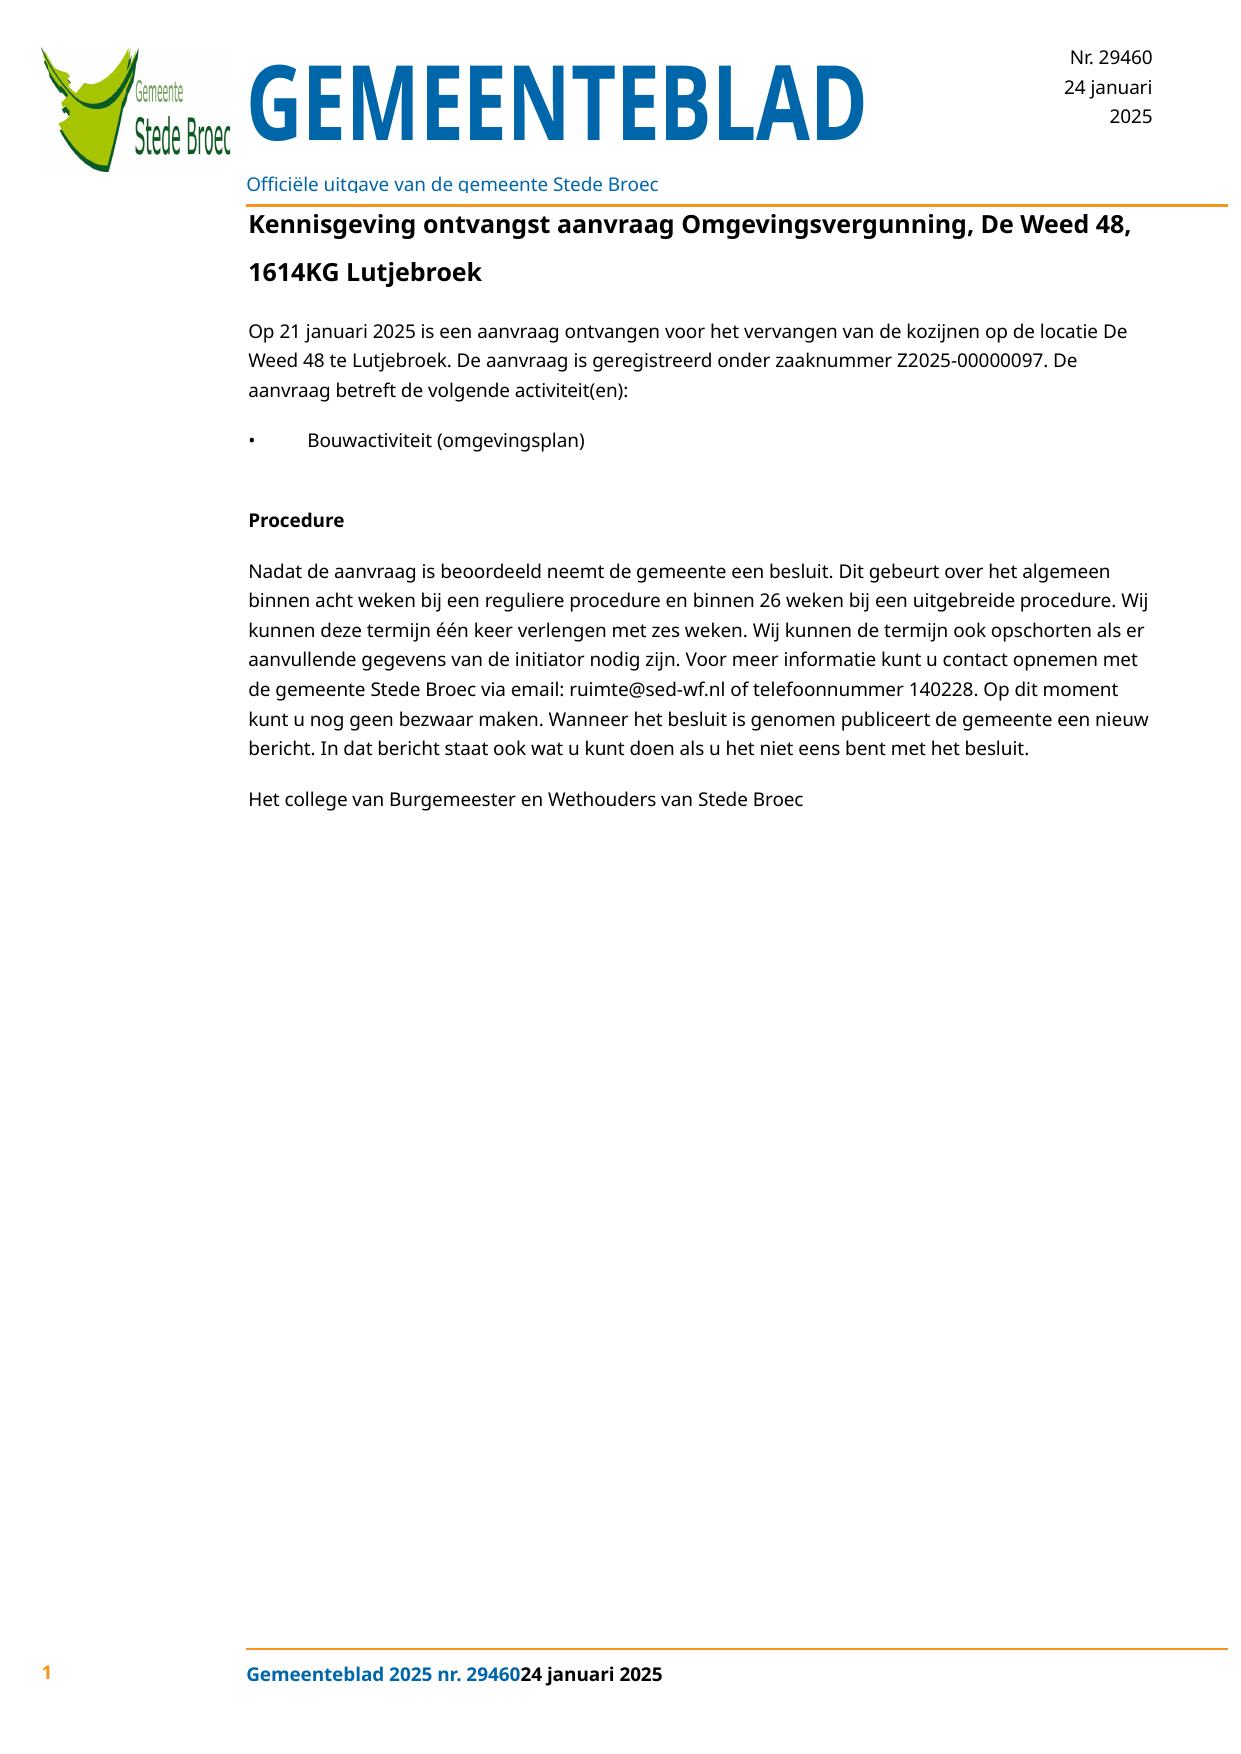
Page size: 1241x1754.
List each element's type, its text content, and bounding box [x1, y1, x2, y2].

text Op 21 januari 2025 is een aanvraag ontvangen voor het vervangen van de kozijnen op de locatie De Weed 48 te Lutjebroek. De aanvraag is geregistreerd onder zaaknummer Z2025-00000097. De aanvraag betreft de volgende activiteit(en): [248, 318, 1152, 403]
picture [41, 47, 231, 172]
text Kennisgeving ontvangst aanvraag Omgevingsvergunning, De Weed 48, 1614KG Lutjebroek [248, 207, 1152, 288]
text Het college van Burgemeester en Wethouders van Stede Broec [248, 786, 1152, 812]
text Procedure [248, 507, 1152, 533]
list Bouwactiviteit (omgevingsplan) [248, 427, 1152, 453]
text Nadat de aanvraag is beoordeeld neemt de gemeente een besluit. Dit gebeurt over het algemeen binnen acht weken bij een reguliere procedure en binnen 26 weken bij een uitgebreide procedure. Wij kunnen deze termijn één keer verlengen met zes weken. Wij kunnen de termijn ook opschorten als er aanvullende gegevens van de initiator nodig zijn. Voor meer informatie kunt u contact opnemen met de gemeente Stede Broec via email: ruimte@sed-wf.nl of telefoonnummer 140228. Op dit moment kunt u nog geen bezwaar maken. Wanneer het besluit is genomen publiceert de gemeente een nieuw bericht. In dat bericht staat ook wat u kunt doen als u het niet eens bent met het besluit. [248, 558, 1152, 761]
